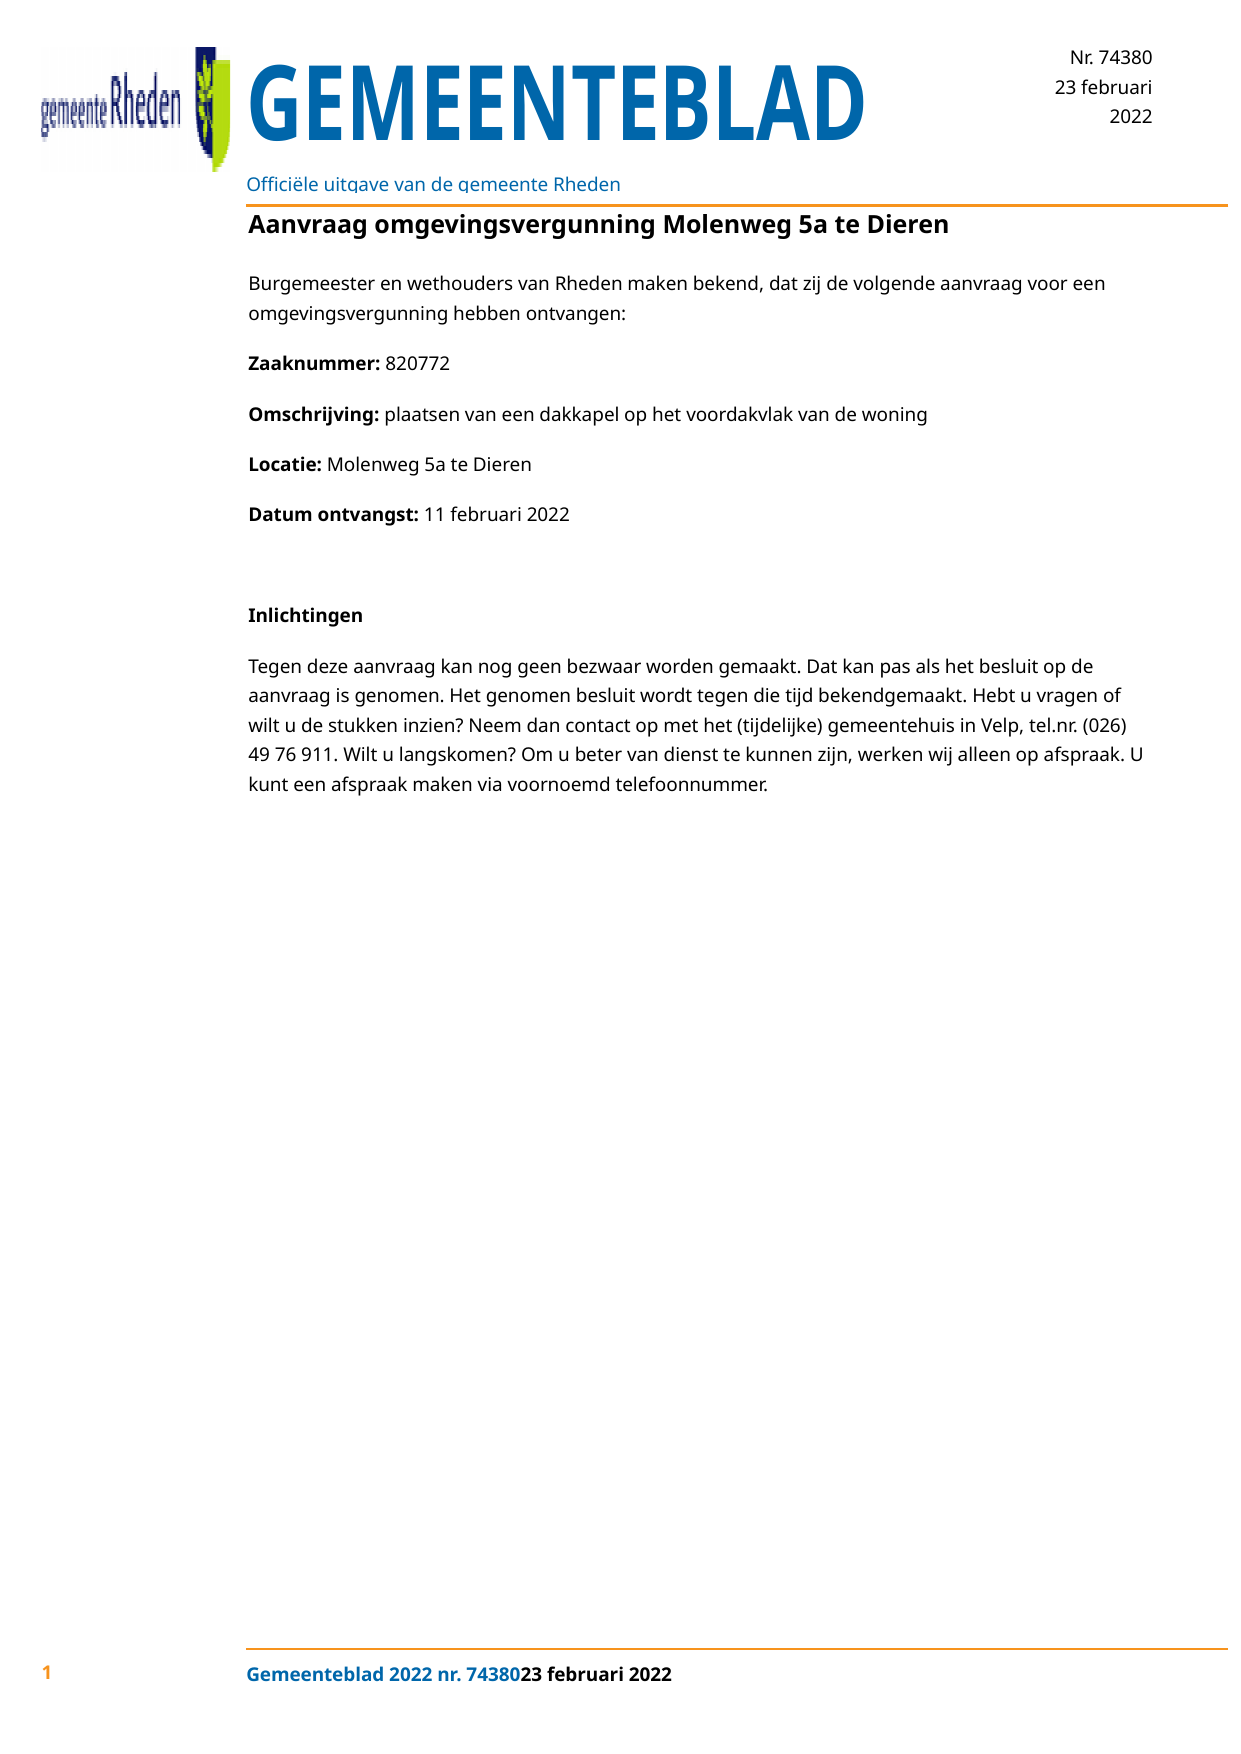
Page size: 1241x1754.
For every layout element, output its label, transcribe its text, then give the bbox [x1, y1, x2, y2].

text Omschrijving: plaatsen van een dakkapel op het voordakvlak van de woning [248, 401, 1152, 426]
picture [41, 47, 231, 172]
text Datum ontvangst: 11 februari 2022 [248, 502, 1152, 527]
text Aanvraag omgevingsvergunning Molenweg 5a te Dieren [248, 207, 1152, 241]
text Locatie: Molenweg 5a te Dieren [248, 451, 1152, 477]
text Zaaknummer: 820772 [248, 350, 1152, 376]
text Inlichtingen [248, 602, 1152, 628]
text Burgemeester en wethouders van Rheden maken bekend, dat zij de volgende aanvraag voor een omgevingsvergunning hebben ontvangen: [248, 270, 1152, 326]
text Tegen deze aanvraag kan nog geen bezwaar worden gemaakt. Dat kan pas als het besluit op de aanvraag is genomen. Het genomen besluit wordt tegen die tijd bekendgemaakt. Hebt u vragen of wilt u de stukken inzien? Neem dan contact op met het (tijdelijke) gemeentehuis in Velp, tel.nr. (026) 49 76 911. Wilt u langskomen? Om u beter van dienst te kunnen zijn, werken wij alleen op afspraak. U kunt een afspraak maken via voornoemd telefoonnummer. [248, 653, 1152, 797]
